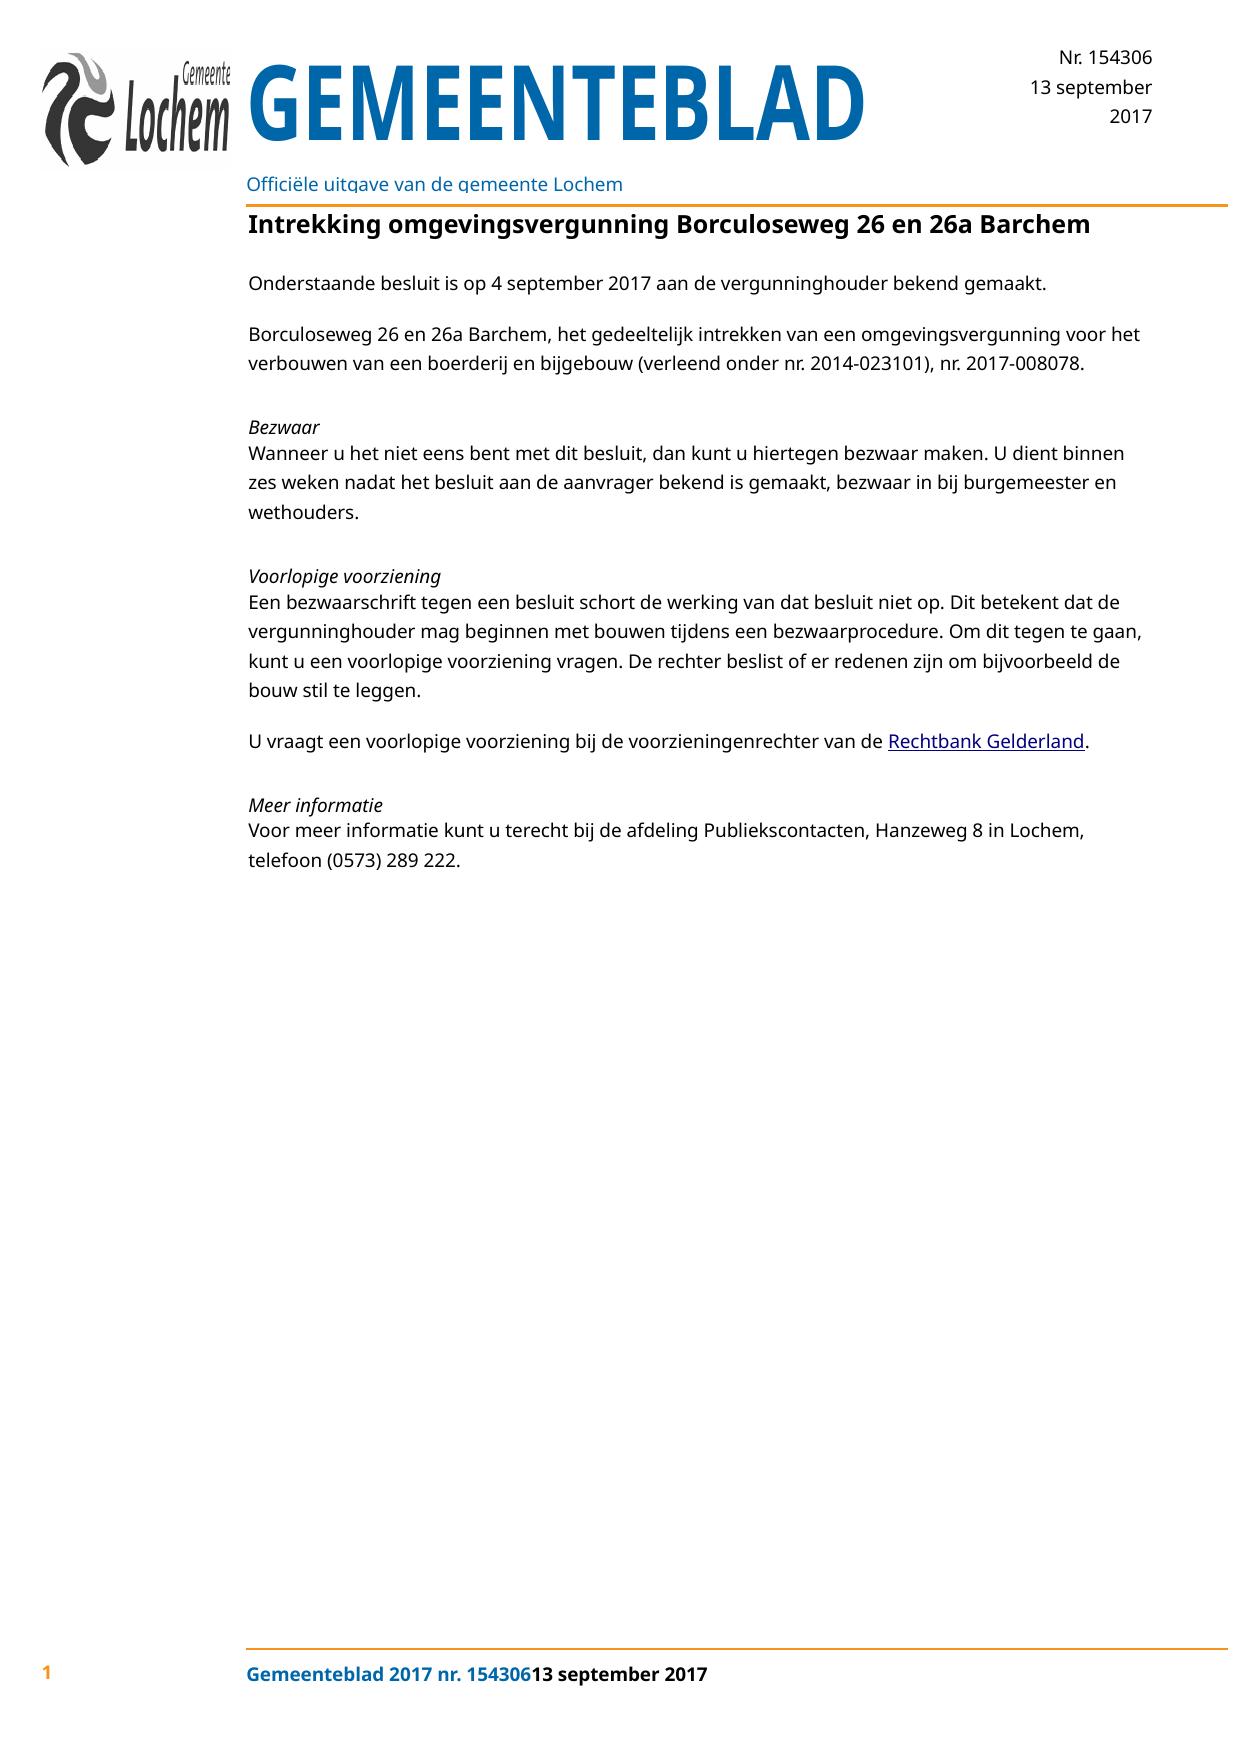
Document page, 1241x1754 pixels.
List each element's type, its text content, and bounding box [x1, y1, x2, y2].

text U vraagt een voorlopige voorziening bij de voorzieningenrechter van de Rechtbank Gelderland. [248, 728, 1152, 754]
text Borculoseweg 26 en 26a Barchem, het gedeeltelijk intrekken van een omgevingsvergunning voor het verbouwen van een boerderij en bijgebouw (verleend onder nr. 2014-023101), nr. 2017-008078. [248, 321, 1152, 376]
text Onderstaande besluit is op 4 september 2017 aan de vergunninghouder bekend gemaakt. [248, 270, 1152, 296]
text Een bezwaarschrift tegen een besluit schort de werking van dat besluit niet op. Dit betekent dat de vergunninghouder mag beginnen met bouwen tijdens een bezwaarprocedure. Om dit tegen te gaan, kunt u een voorlopige voorziening vragen. De rechter beslist of er redenen zijn om bijvoorbeeld de bouw stil te leggen. [248, 589, 1152, 703]
text Intrekking omgevingsvergunning Borculoseweg 26 en 26a Barchem [248, 207, 1152, 241]
text Bezwaar [248, 414, 1152, 440]
text Voor meer informatie kunt u terecht bij de afdeling Publiekscontacten, Hanzeweg 8 in Lochem, telefoon (0573) 289 222. [248, 818, 1152, 873]
text Wanneer u het niet eens bent met dit besluit, dan kunt u hiertegen bezwaar maken. U dient binnen zes weken nadat het besluit aan de aanvrager bekend is gemaakt, bezwaar in bij burgemeester en wethouders. [248, 440, 1152, 525]
text Voorlopige voorziening [248, 563, 1152, 589]
picture [41, 47, 231, 172]
text Meer informatie [248, 792, 1152, 818]
